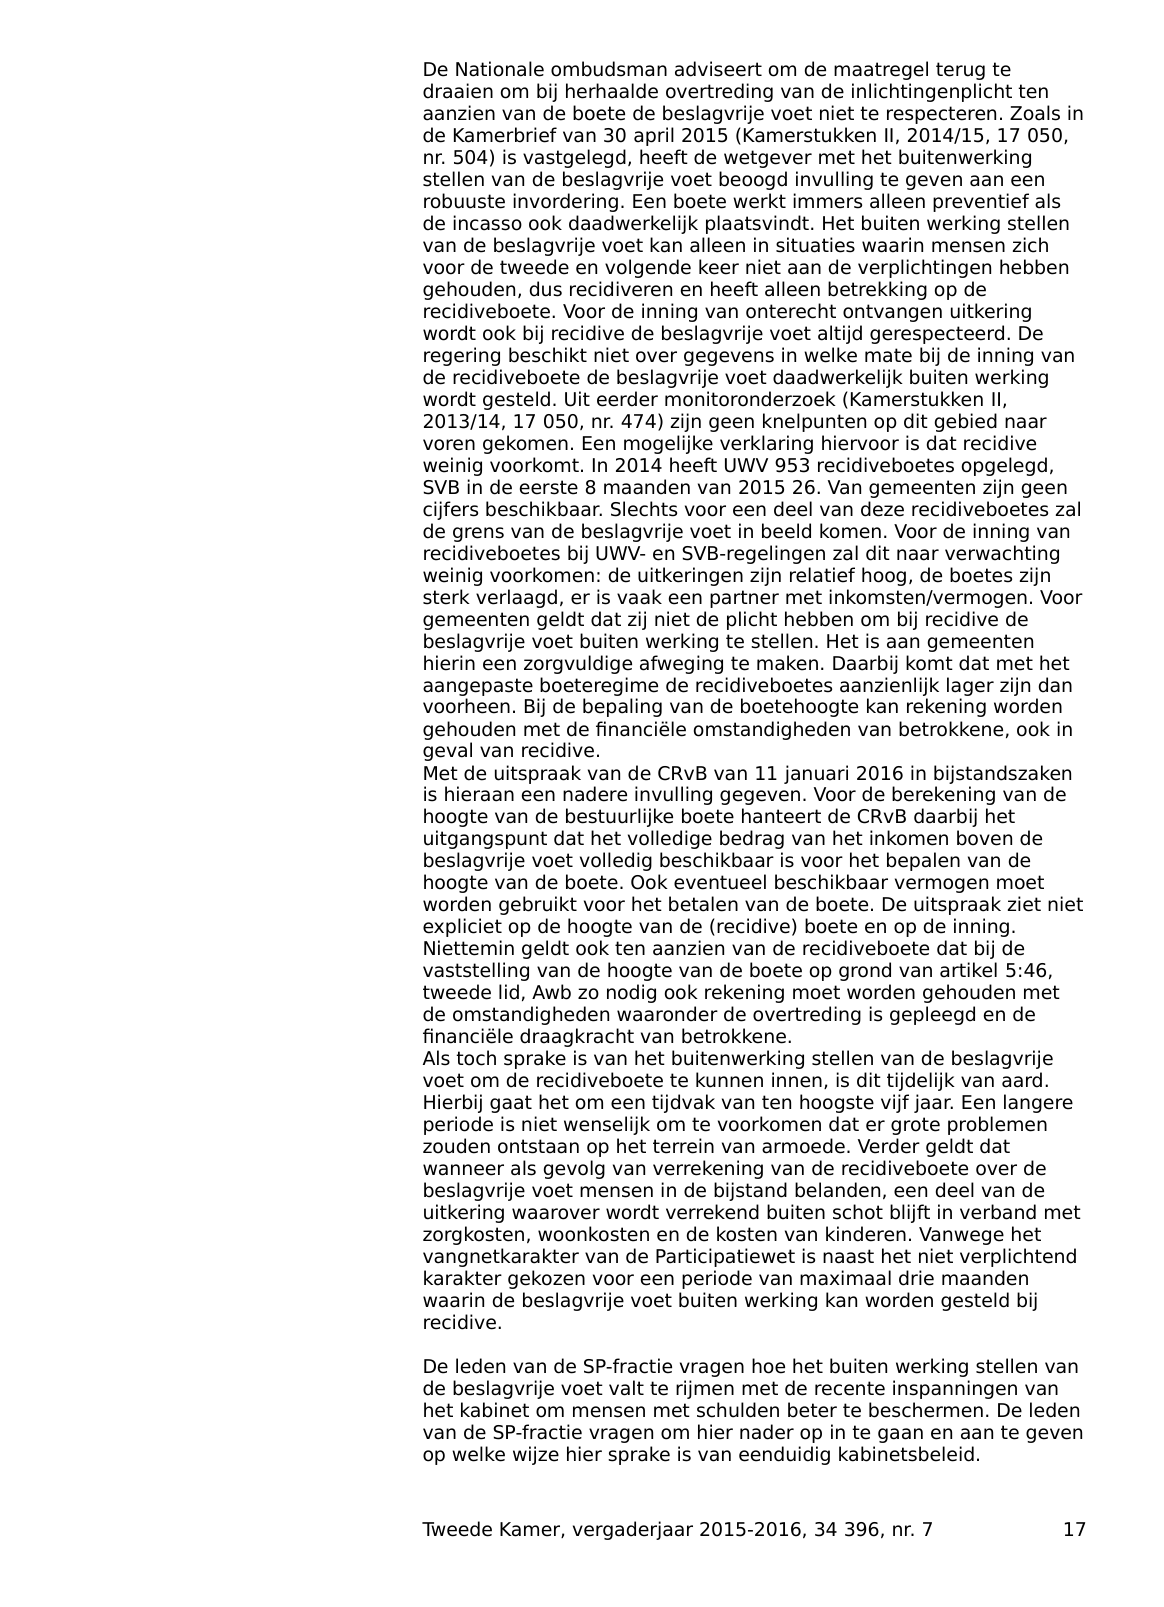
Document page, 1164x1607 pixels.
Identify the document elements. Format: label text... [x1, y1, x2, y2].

text Met de uitspraak van de CRvB van 11 januari 2016 in bijstandszaken is hieraan een nadere invulling gegeven. Voor de berekening van de hoogte van de bestuurlijke boete hanteert de CRvB daarbij het uitgangspunt dat het volledige bedrag van het inkomen boven de beslagvrije voet volledig beschikbaar is voor het bepalen van de hoogte van de boete. Ook eventueel beschikbaar vermogen moet worden gebruikt voor het betalen van de boete. De uitspraak ziet niet expliciet op de hoogte van de (recidive) boete en op de inning. Niettemin geldt ook ten aanzien van de recidiveboete dat bij de vaststelling van de hoogte van de boete op grond van artikel 5:46, tweede lid, Awb zo nodig ook rekening moet worden gehouden met de omstandigheden waaronder de overtreding is gepleegd en de financiële draagkracht van betrokkene. [422, 762, 1087, 1048]
text De Nationale ombudsman adviseert om de maatregel terug te draaien om bij herhaalde overtreding van de inlichtingenplicht ten aanzien van de boete de beslagvrije voet niet te respecteren. Zoals in de Kamerbrief van 30 april 2015 (Kamerstukken II, 2014/15, 17 050, nr. 504) is vastgelegd, heeft de wetgever met het buitenwerking stellen van de beslagvrije voet beoogd invulling te geven aan een robuuste invordering. Een boete werkt immers alleen preventief als de incasso ook daadwerkelijk plaatsvindt. Het buiten werking stellen van de beslagvrije voet kan alleen in situaties waarin mensen zich voor de tweede en volgende keer niet aan de verplichtingen hebben gehouden, dus recidiveren en heeft alleen betrekking op de recidiveboete. Voor de inning van onterecht ontvangen uitkering wordt ook bij recidive de beslagvrije voet altijd gerespecteerd. De regering beschikt niet over gegevens in welke mate bij de inning van de recidiveboete de beslagvrije voet daadwerkelijk buiten werking wordt gesteld. Uit eerder monitoronderzoek (Kamerstukken II, 2013/14, 17 050, nr. 474) zijn geen knelpunten op dit gebied naar voren gekomen. Een mogelijke verklaring hiervoor is dat recidive weinig voorkomt. In 2014 heeft UWV 953 recidiveboetes opgelegd, SVB in de eerste 8 maanden van 2015 26. Van gemeenten zijn geen cijfers beschikbaar. Slechts voor een deel van deze recidiveboetes zal de grens van de beslagvrije voet in beeld komen. Voor de inning van recidiveboetes bij UWV- en SVB-regelingen zal dit naar verwachting weinig voorkomen: de uitkeringen zijn relatief hoog, de boetes zijn sterk verlaagd, er is vaak een partner met inkomsten/vermogen. Voor gemeenten geldt dat zij niet de plicht hebben om bij recidive de beslagvrije voet buiten werking te stellen. Het is aan gemeenten hierin een zorgvuldige afweging te maken. Daarbij komt dat met het aangepaste boeteregime de recidiveboetes aanzienlijk lager zijn dan voorheen. Bij de bepaling van de boetehoogte kan rekening worden gehouden met de financiële omstandigheden van betrokkene, ook in geval van recidive. [422, 59, 1087, 762]
text Als toch sprake is van het buitenwerking stellen van de beslagvrije voet om de recidiveboete te kunnen innen, is dit tijdelijk van aard. Hierbij gaat het om een tijdvak van ten hoogste vijf jaar. Een langere periode is niet wenselijk om te voorkomen dat er grote problemen zouden ontstaan op het terrein van armoede. Verder geldt dat wanneer als gevolg van verrekening van de recidiveboete over de beslagvrije voet mensen in de bijstand belanden, een deel van de uitkering waarover wordt verrekend buiten schot blijft in verband met zorgkosten, woonkosten en de kosten van kinderen. Vanwege het vangnetkarakter van de Participatiewet is naast het niet verplichtend karakter gekozen voor een periode van maximaal drie maanden waarin de beslagvrije voet buiten werking kan worden gesteld bij recidive. [422, 1048, 1087, 1334]
text De leden van de SP-fractie vragen hoe het buiten werking stellen van de beslagvrije voet valt te rijmen met de recente inspanningen van het kabinet om mensen met schulden beter te beschermen. De leden van de SP-fractie vragen om hier nader op in te gaan en aan te geven op welke wijze hier sprake is van eenduidig kabinetsbeleid. [422, 1356, 1087, 1466]
